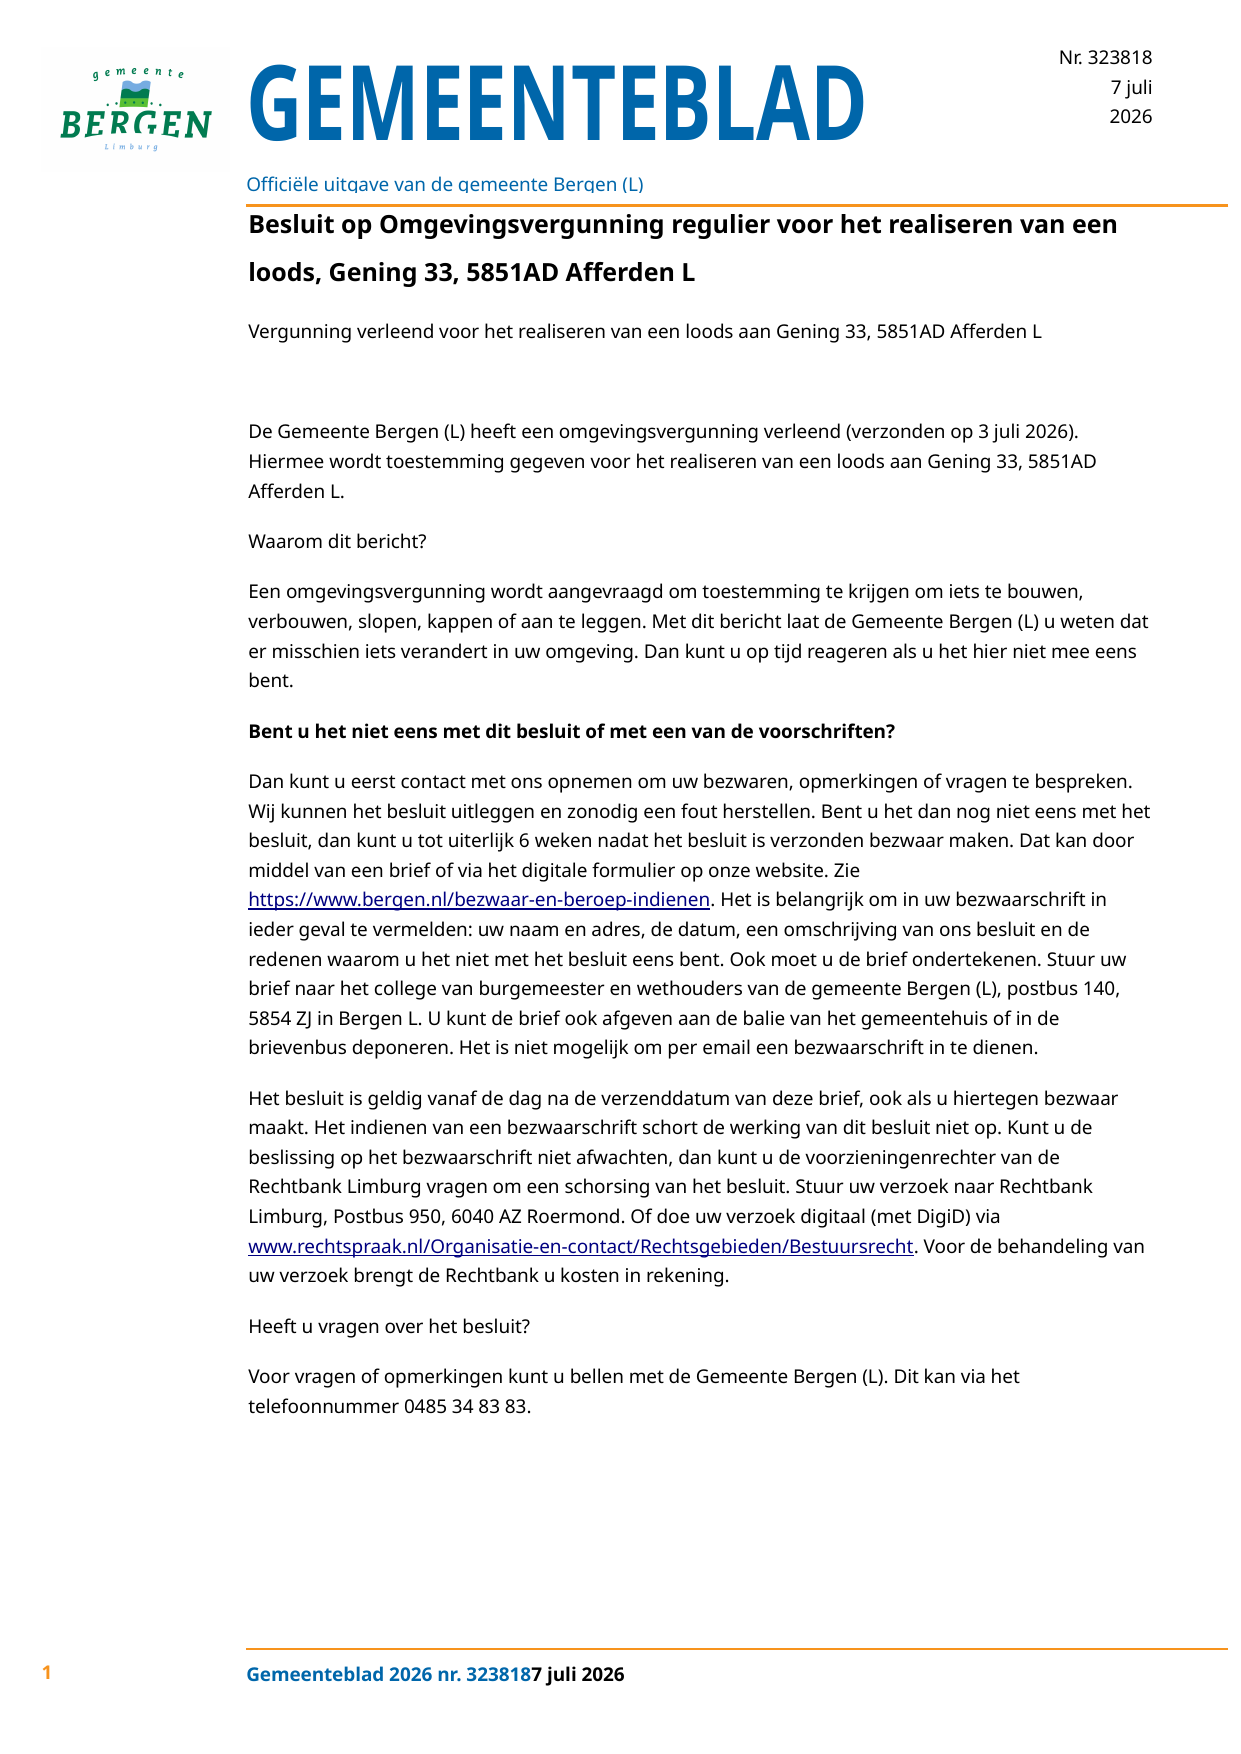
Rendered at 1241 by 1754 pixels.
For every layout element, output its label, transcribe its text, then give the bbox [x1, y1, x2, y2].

text Een omgevingsvergunning wordt aangevraagd om toestemming te krijgen om iets te bouwen, verbouwen, slopen, kappen of aan te leggen. Met dit bericht laat de Gemeente Bergen (L) u weten dat er misschien iets verandert in uw omgeving. Dan kunt u op tijd reageren als u het hier niet mee eens bent. [248, 579, 1152, 693]
text Bent u het niet eens met dit besluit of met een van de voorschriften? [248, 718, 1152, 744]
text Voor vragen of opmerkingen kunt u bellen met de Gemeente Bergen (L). Dit kan via het telefoonnummer 0485 34 83 83. [248, 1363, 1152, 1419]
text Het besluit is geldig vanaf de dag na de verzenddatum van deze brief, ook als u hiertegen bezwaar maakt. Het indienen van een bezwaarschrift schort de werking van dit besluit niet op. Kunt u de beslissing op het bezwaarschrift niet afwachten, dan kunt u de voorzieningenrechter van de Rechtbank Limburg vragen om een schorsing van het besluit. Stuur uw verzoek naar Rechtbank Limburg, Postbus 950, 6040 AZ Roermond. Of doe uw verzoek digitaal (met DigiD) via www.rechtspraak.nl/Organisatie-en-contact/Rechtsgebieden/Bestuursrecht. Voor de behandeling van uw verzoek brengt de Rechtbank u kosten in rekening. [248, 1085, 1152, 1288]
text Heeft u vragen over het besluit? [248, 1313, 1152, 1339]
text Besluit op Omgevingsvergunning regulier voor het realiseren van een loods, Gening 33, 5851AD Afferden L [248, 207, 1152, 288]
text De Gemeente Bergen (L) heeft een omgevingsvergunning verleend (verzonden op 3 juli 2026). Hiermee wordt toestemming gegeven voor het realiseren van een loods aan Gening 33, 5851AD Afferden L. [248, 419, 1152, 504]
picture [41, 47, 231, 172]
text Dan kunt u eerst contact met ons opnemen om uw bezwaren, opmerkingen of vragen te bespreken. Wij kunnen het besluit uitleggen en zonodig een fout herstellen. Bent u het dan nog niet eens met het besluit, dan kunt u tot uiterlijk 6 weken nadat het besluit is verzonden bezwaar maken. Dat kan door middel van een brief of via het digitale formulier op onze website. Zie https://www.bergen.nl/bezwaar-en-beroep-indienen. Het is belangrijk om in uw bezwaarschrift in ieder geval te vermelden: uw naam en adres, de datum, een omschrijving van ons besluit en de redenen waarom u het niet met het besluit eens bent. Ook moet u de brief ondertekenen. Stuur uw brief naar het college van burgemeester en wethouders van de gemeente Bergen (L), postbus 140, 5854 ZJ in Bergen L. U kunt de brief ook afgeven aan de balie van het gemeentehuis of in de brievenbus deponeren. Het is niet mogelijk om per email een bezwaarschrift in te dienen. [248, 768, 1152, 1060]
text Waarom dit bericht? [248, 528, 1152, 554]
text Vergunning verleend voor het realiseren van een loods aan Gening 33, 5851AD Afferden L [248, 318, 1152, 344]
